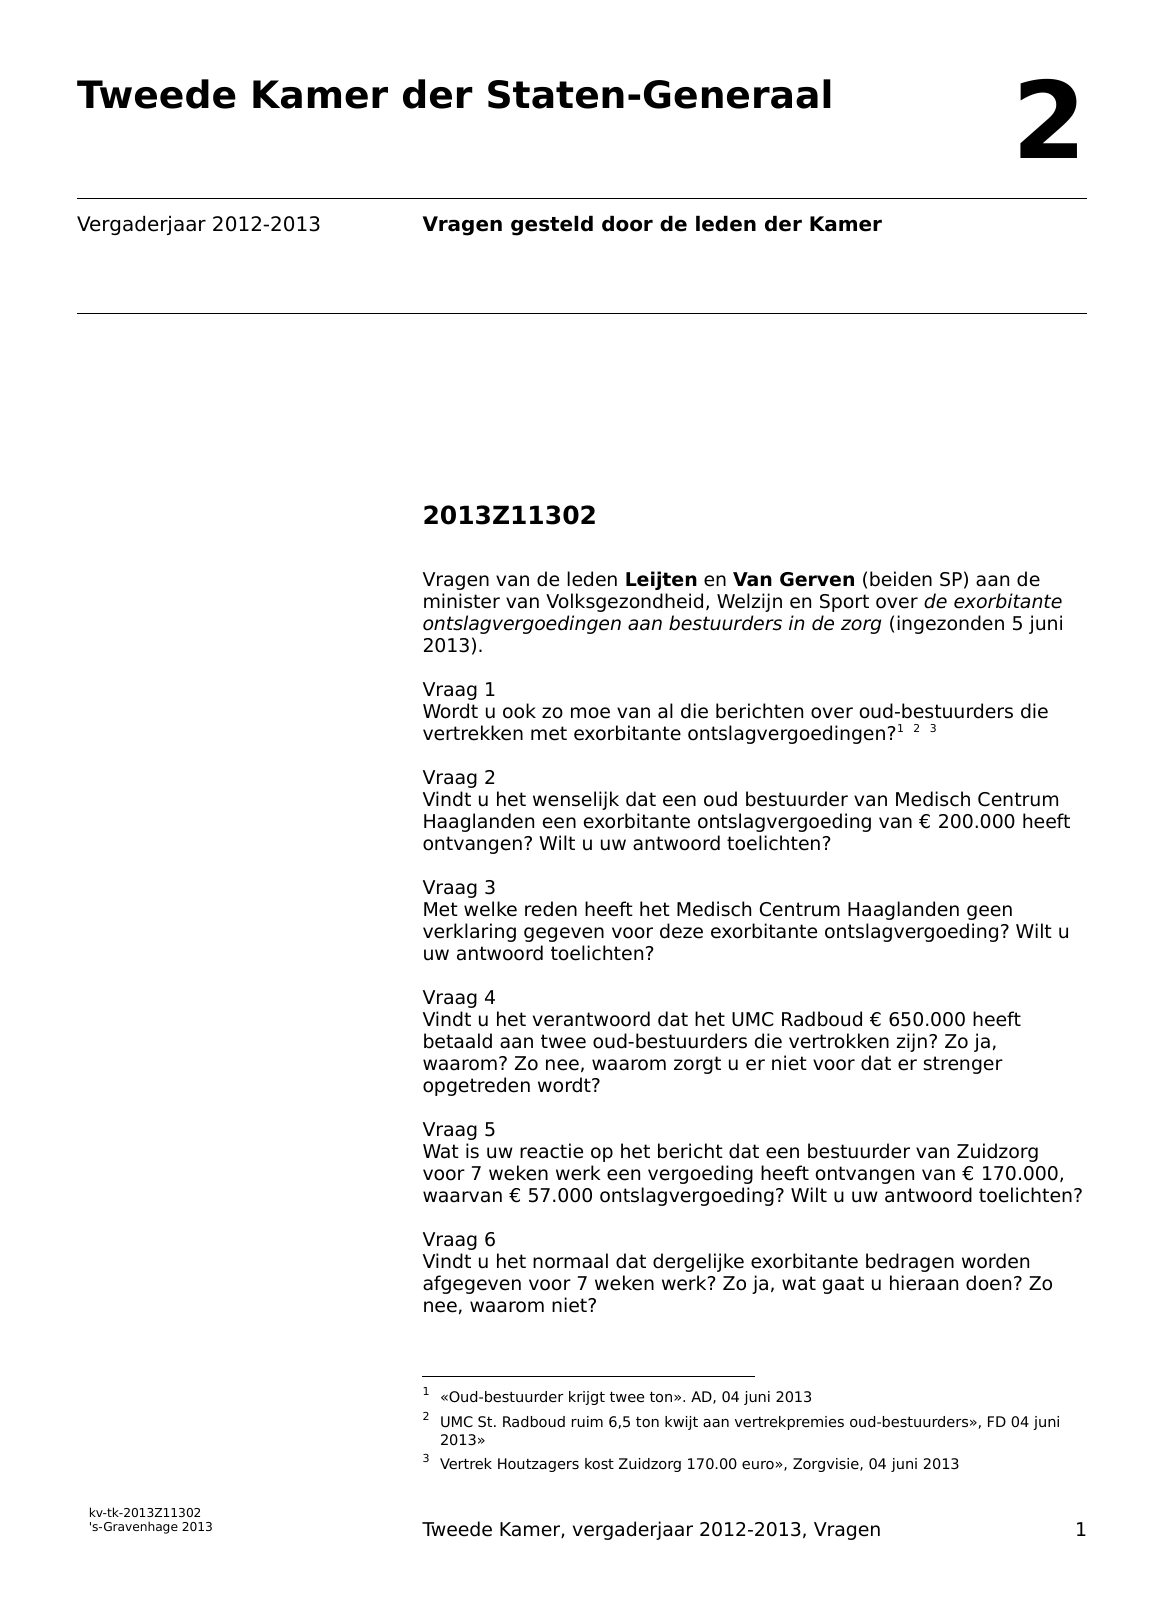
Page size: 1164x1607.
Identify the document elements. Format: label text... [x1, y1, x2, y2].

text Vragen van de leden Leijten en Van Gerven (beiden SP) aan de minister van Volksgezondheid, Welzijn en Sport over de exorbitante ontslagvergoedingen aan bestuurders in de zorg (ingezonden 5 juni 2013). [422, 569, 1087, 657]
table_cell Vergaderjaar 2012-2013 [77, 199, 422, 313]
text UMC St. Radboud ruim 6,5 ton kwijt aan vertrekpremies oud-bestuurders», FD 04 juni 2013» [422, 1410, 1087, 1449]
text Vraag 2 [422, 767, 1087, 789]
text Met welke reden heeft het Medisch Centrum Haaglanden geen verklaring gegeven voor deze exorbitante ontslagvergoeding? Wilt u uw antwoord toelichten? [422, 899, 1087, 965]
text Wordt u ook zo moe van al die berichten over oud-bestuurders die vertrekken met exorbitante ontslagvergoedingen? [422, 701, 1087, 745]
text kv-tk-2013Z11302 [88, 1506, 323, 1520]
text 2013Z11302 [422, 501, 1087, 531]
text «Oud-bestuurder krijgt twee ton». AD, 04 juni 2013 [422, 1385, 1087, 1407]
text Vindt u het normaal dat dergelijke exorbitante bedragen worden afgegeven voor 7 weken werk? Zo ja, wat gaat u hieraan doen? Zo nee, waarom niet? [422, 1251, 1087, 1317]
table_header 2 [886, 59, 1087, 198]
text Vraag 4 [422, 987, 1087, 1009]
text Vraag 3 [422, 877, 1087, 899]
table_cell Vragen gesteld door de leden der Kamer [422, 199, 1087, 313]
text 's-Gravenhage 2013 [88, 1520, 323, 1534]
text Wat is uw reactie op het bericht dat een bestuurder van Zuidzorg voor 7 weken werk een vergoeding heeft ontvangen van € 170.000, waarvan € 57.000 ontslagvergoeding? Wilt u uw antwoord toelichten? [422, 1141, 1087, 1207]
text Vertrek Houtzagers kost Zuidzorg 170.00 euro», Zorgvisie, 04 juni 2013 [422, 1452, 1087, 1474]
table_header Tweede Kamer der Staten-Generaal [77, 59, 886, 198]
text Vraag 1 [422, 679, 1087, 701]
text Vraag 6 [422, 1229, 1087, 1251]
text Vindt u het wenselijk dat een oud bestuurder van Medisch Centrum Haaglanden een exorbitante ontslagvergoeding van € 200.000 heeft ontvangen? Wilt u uw antwoord toelichten? [422, 789, 1087, 855]
text Vraag 5 [422, 1119, 1087, 1141]
text Vindt u het verantwoord dat het UMC Radboud € 650.000 heeft betaald aan twee oud-bestuurders die vertrokken zijn? Zo ja, waarom? Zo nee, waarom zorgt u er niet voor dat er strenger opgetreden wordt? [422, 1009, 1087, 1097]
